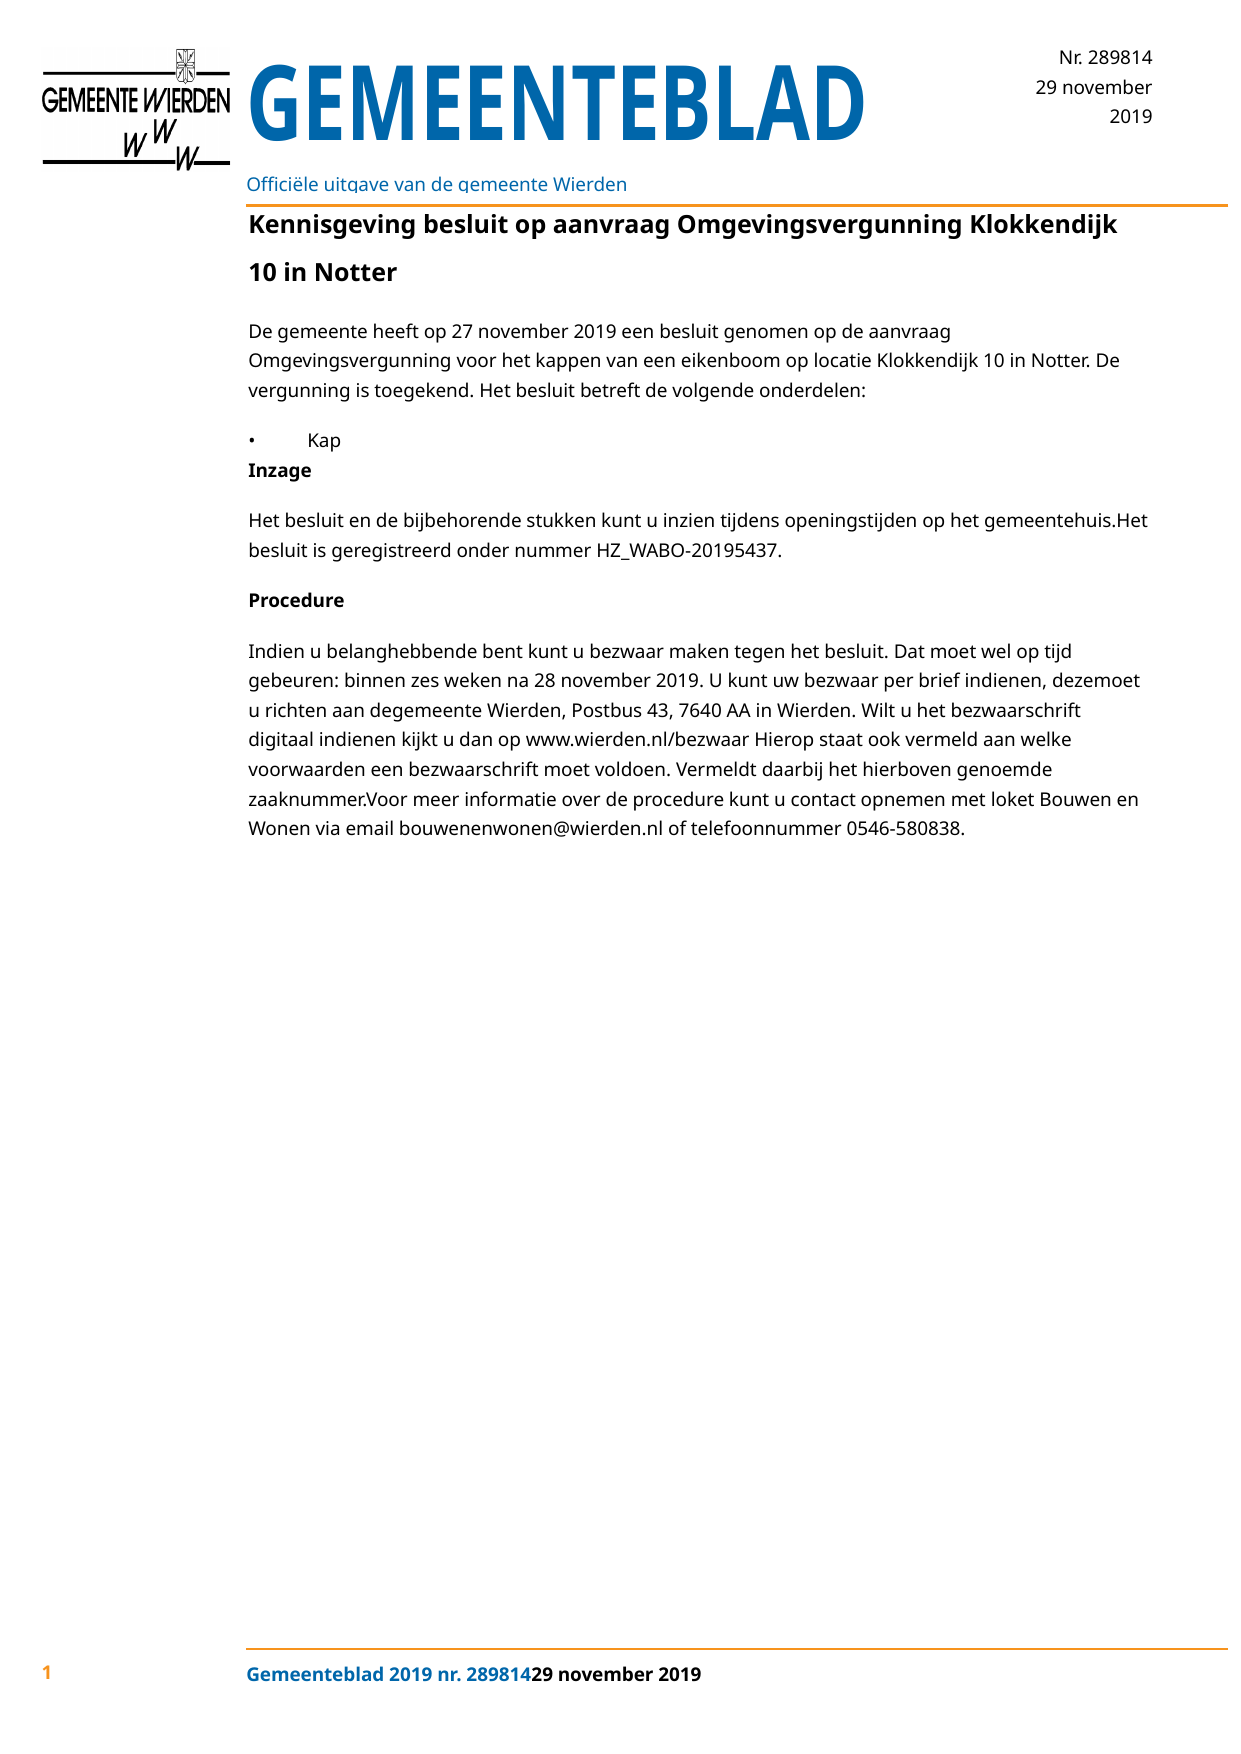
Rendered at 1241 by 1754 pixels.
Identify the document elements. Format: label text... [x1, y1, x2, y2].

picture [41, 47, 231, 172]
text Het besluit en de bijbehorende stukken kunt u inzien tijdens openingstijden op het gemeentehuis.Het besluit is geregistreerd onder nummer HZ_WABO-20195437. [248, 507, 1152, 563]
text Procedure [248, 587, 1152, 613]
text Kennisgeving besluit op aanvraag Omgevingsvergunning Klokkendijk 10 in Notter [248, 207, 1152, 288]
list Kap [248, 427, 1152, 453]
text De gemeente heeft op 27 november 2019 een besluit genomen op de aanvraag Omgevingsvergunning voor het kappen van een eikenboom op locatie Klokkendijk 10 in Notter. De vergunning is toegekend. Het besluit betreft de volgende onderdelen: [248, 318, 1152, 403]
text Inzage [248, 457, 1152, 483]
text Indien u belanghebbende bent kunt u bezwaar maken tegen het besluit. Dat moet wel op tijd gebeuren: binnen zes weken na 28 november 2019. U kunt uw bezwaar per brief indienen, dezemoet u richten aan degemeente Wierden, Postbus 43, 7640 AA in Wierden. Wilt u het bezwaarschrift digitaal indienen kijkt u dan op www.wierden.nl/bezwaar Hierop staat ook vermeld aan welke voorwaarden een bezwaarschrift moet voldoen. Vermeldt daarbij het hierboven genoemde zaaknummer.Voor meer informatie over de procedure kunt u contact opnemen met loket Bouwen en Wonen via email bouwenenwonen@wierden.nl of telefoonnummer 0546-580838. [248, 638, 1152, 841]
